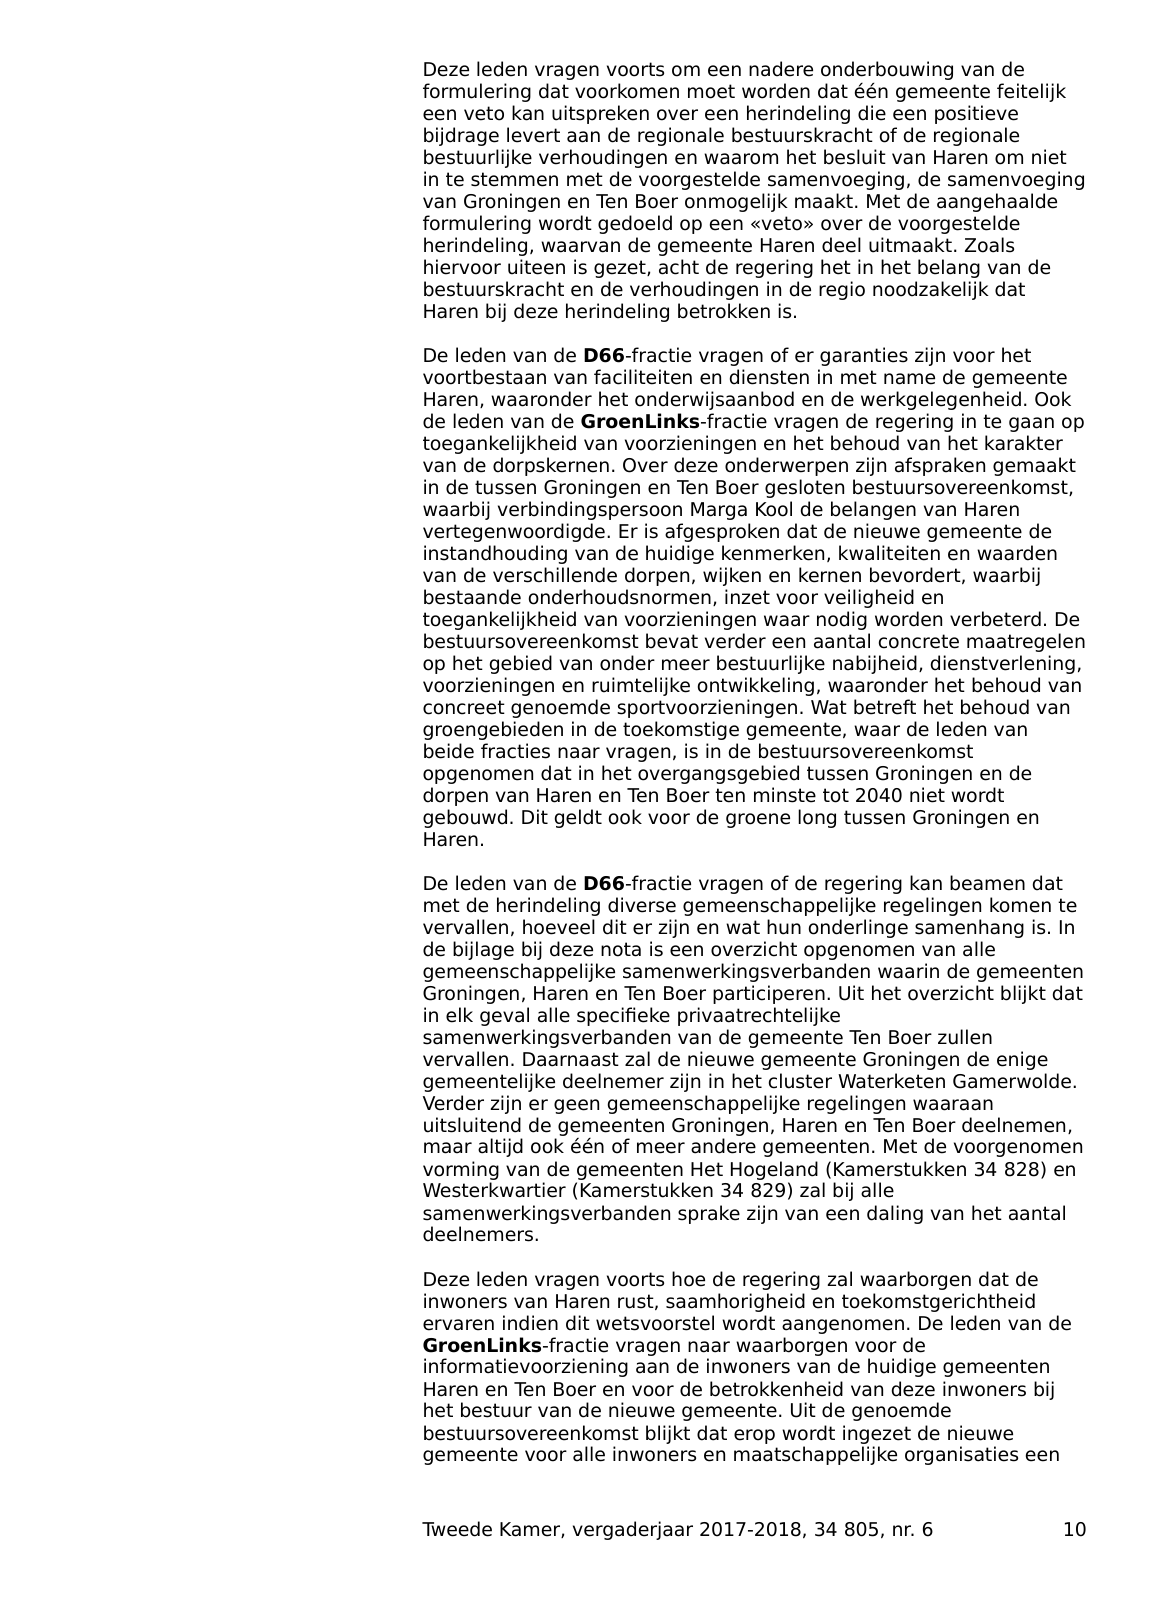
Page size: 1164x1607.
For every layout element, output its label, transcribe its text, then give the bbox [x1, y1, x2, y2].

text Deze leden vragen voorts om een nadere onderbouwing van de formulering dat voorkomen moet worden dat één gemeente feitelijk een veto kan uitspreken over een herindeling die een positieve bijdrage levert aan de regionale bestuurskracht of de regionale bestuurlijke verhoudingen en waarom het besluit van Haren om niet in te stemmen met de voorgestelde samenvoeging, de samenvoeging van Groningen en Ten Boer onmogelijk maakt. Met de aangehaalde formulering wordt gedoeld op een «veto» over de voorgestelde herindeling, waarvan de gemeente Haren deel uitmaakt. Zoals hiervoor uiteen is gezet, acht de regering het in het belang van de bestuurskracht en de verhoudingen in de regio noodzakelijk dat Haren bij deze herindeling betrokken is. [422, 59, 1087, 323]
text Deze leden vragen voorts hoe de regering zal waarborgen dat de inwoners van Haren rust, saamhorigheid en toekomstgerichtheid ervaren indien dit wetsvoorstel wordt aangenomen. De leden van de GroenLinks-fractie vragen naar waarborgen voor de informatievoorziening aan de inwoners van de huidige gemeenten Haren en Ten Boer en voor de betrokkenheid van deze inwoners bij het bestuur van de nieuwe gemeente. Uit de genoemde bestuursovereenkomst blijkt dat erop wordt ingezet de nieuwe gemeente voor alle inwoners en maatschappelijke organisaties een [422, 1268, 1087, 1466]
text De leden van de D66-fractie vragen of de regering kan beamen dat met de herindeling diverse gemeenschappelijke regelingen komen te vervallen, hoeveel dit er zijn en wat hun onderlinge samenhang is. In de bijlage bij deze nota is een overzicht opgenomen van alle gemeenschappelijke samenwerkingsverbanden waarin de gemeenten Groningen, Haren en Ten Boer participeren. Uit het overzicht blijkt dat in elk geval alle specifieke privaatrechtelijke samenwerkingsverbanden van de gemeente Ten Boer zullen vervallen. Daarnaast zal de nieuwe gemeente Groningen de enige gemeentelijke deelnemer zijn in het cluster Waterketen Gamerwolde. Verder zijn er geen gemeenschappelijke regelingen waaraan uitsluitend de gemeenten Groningen, Haren en Ten Boer deelnemen, maar altijd ook één of meer andere gemeenten. Met de voorgenomen vorming van de gemeenten Het Hogeland (Kamerstukken 34 828) en Westerkwartier (Kamerstukken 34 829) zal bij alle samenwerkingsverbanden sprake zijn van een daling van het aantal deelnemers. [422, 873, 1087, 1246]
text De leden van de D66-fractie vragen of er garanties zijn voor het voortbestaan van faciliteiten en diensten in met name de gemeente Haren, waaronder het onderwijsaanbod en de werkgelegenheid. Ook de leden van de GroenLinks-fractie vragen de regering in te gaan op toegankelijkheid van voorzieningen en het behoud van het karakter van de dorpskernen. Over deze onderwerpen zijn afspraken gemaakt in de tussen Groningen en Ten Boer gesloten bestuursovereenkomst, waarbij verbindingspersoon Marga Kool de belangen van Haren vertegenwoordigde. Er is afgesproken dat de nieuwe gemeente de instandhouding van de huidige kenmerken, kwaliteiten en waarden van de verschillende dorpen, wijken en kernen bevordert, waarbij bestaande onderhoudsnormen, inzet voor veiligheid en toegankelijkheid van voorzieningen waar nodig worden verbeterd. De bestuursovereenkomst bevat verder een aantal concrete maatregelen op het gebied van onder meer bestuurlijke nabijheid, dienstverlening, voorzieningen en ruimtelijke ontwikkeling, waaronder het behoud van concreet genoemde sportvoorzieningen. Wat betreft het behoud van groengebieden in de toekomstige gemeente, waar de leden van beide fracties naar vragen, is in de bestuursovereenkomst opgenomen dat in het overgangsgebied tussen Groningen en de dorpen van Haren en Ten Boer ten minste tot 2040 niet wordt gebouwd. Dit geldt ook voor de groene long tussen Groningen en Haren. [422, 345, 1087, 851]
